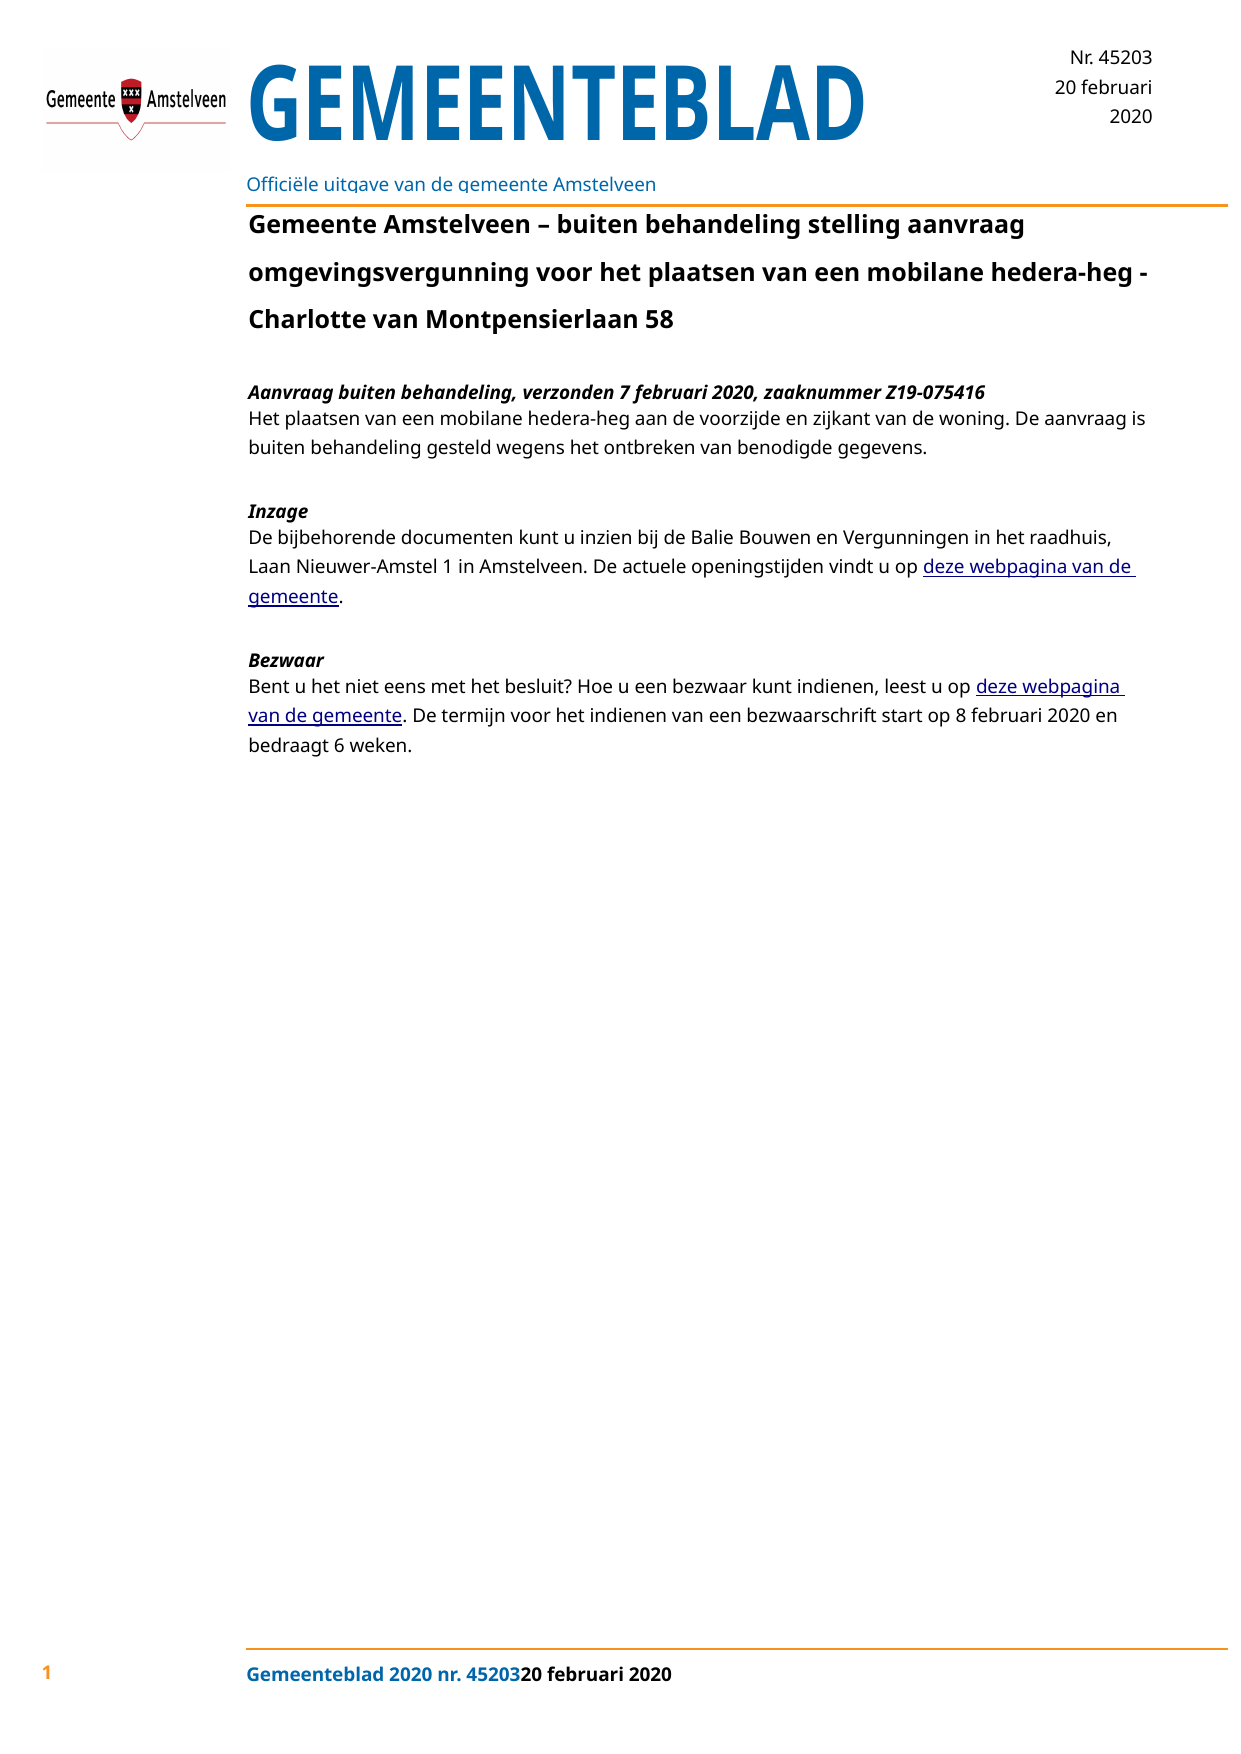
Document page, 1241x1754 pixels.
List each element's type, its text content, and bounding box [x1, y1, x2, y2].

text Bent u het niet eens met het besluit? Hoe u een bezwaar kunt indienen, leest u op deze webpagina van de gemeente. De termijn voor het indienen van een bezwaarschrift start op 8 februari 2020 en bedraagt 6 weken. [248, 673, 1152, 758]
text Aanvraag buiten behandeling, verzonden 7 februari 2020, zaaknummer Z19-075416 [248, 379, 1152, 405]
text De bijbehorende documenten kunt u inzien bij de Balie Bouwen en Vergunningen in het raadhuis, Laan Nieuwer-Amstel 1 in Amstelveen. De actuele openingstijden vindt u op deze webpagina van de gemeente. [248, 524, 1152, 609]
text Gemeente Amstelveen – buiten behandeling stelling aanvraag omgevingsvergunning voor het plaatsen van een mobilane hedera-heg - Charlotte van Montpensierlaan 58 [248, 207, 1152, 336]
text Inzage [248, 498, 1152, 524]
text Bezwaar [248, 647, 1152, 673]
picture [41, 47, 231, 172]
text Het plaatsen van een mobilane hedera-heg aan de voorzijde en zijkant van de woning. De aanvraag is buiten behandeling gesteld wegens het ontbreken van benodigde gegevens. [248, 405, 1152, 460]
